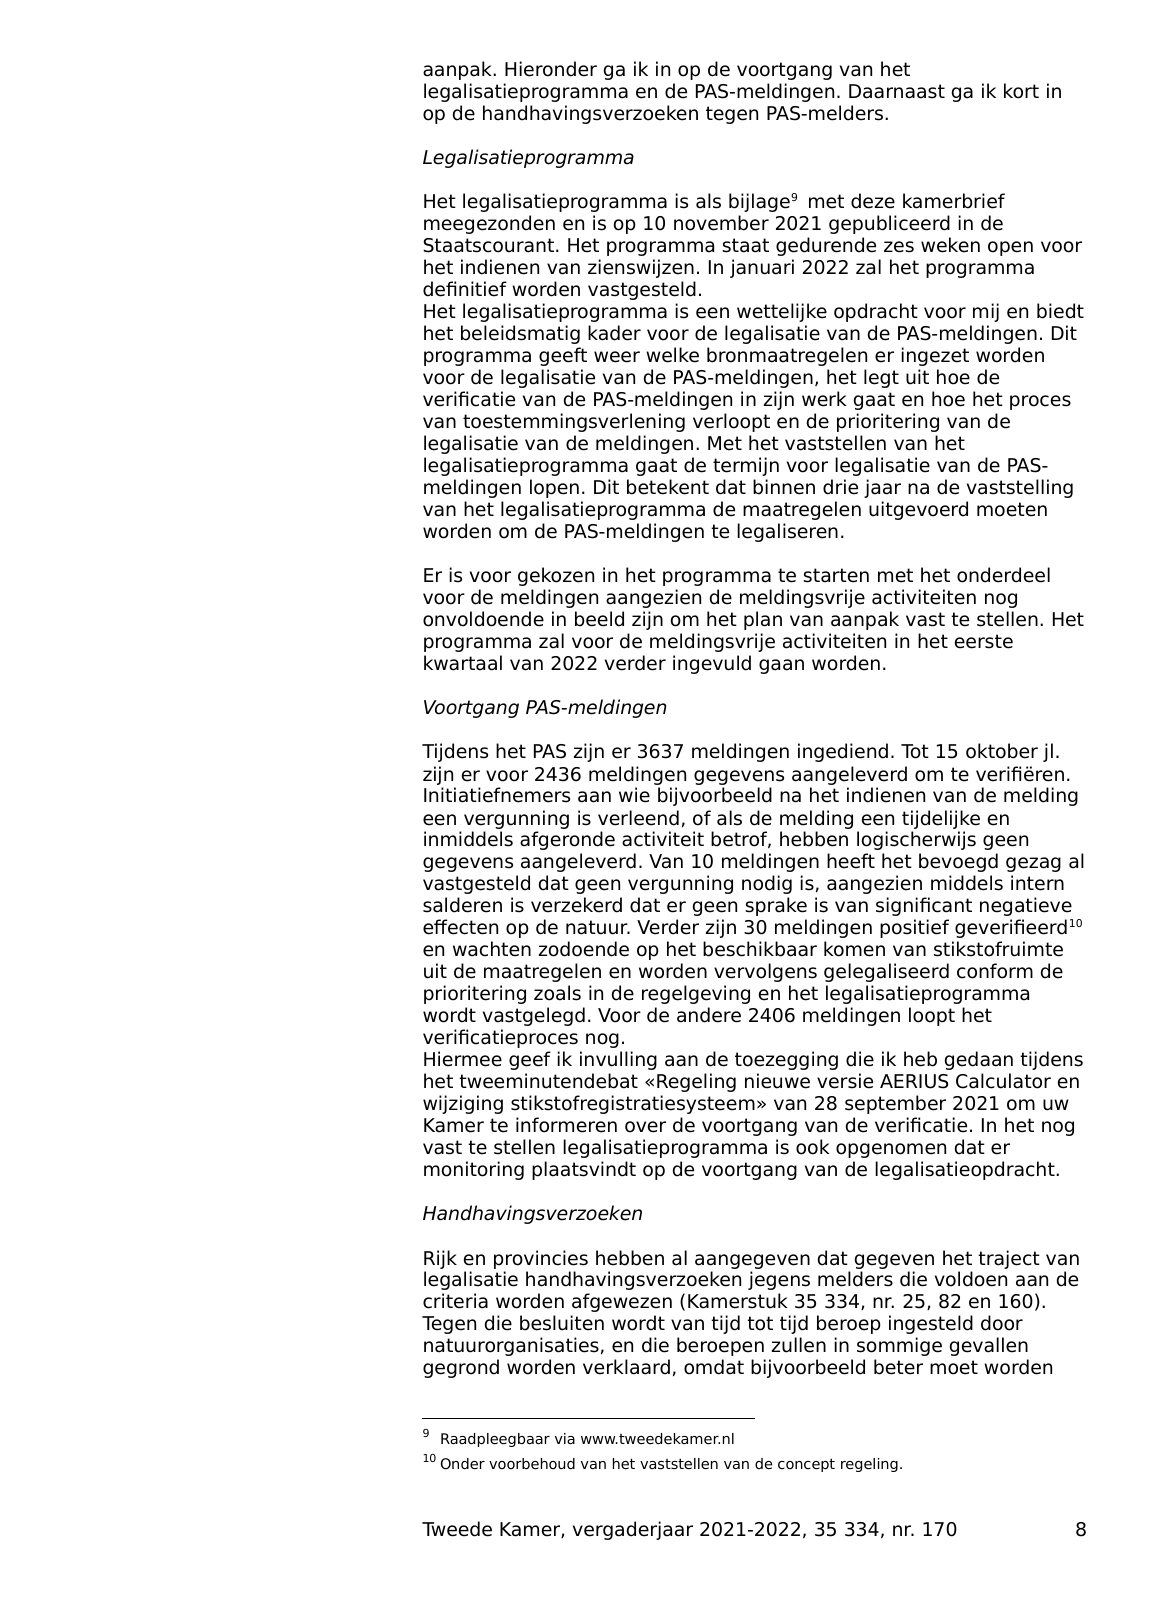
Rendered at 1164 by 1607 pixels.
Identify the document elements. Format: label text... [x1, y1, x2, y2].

subtitle Handhavingsverzoeken [422, 1203, 1087, 1225]
text Tijdens het PAS zijn er 3637 meldingen ingediend. Tot 15 oktober jl. zijn er voor 2436 meldingen gegevens aangeleverd om te verifiëren. Initiatiefnemers aan wie bijvoorbeeld na het indienen van de melding een vergunning is verleend, of als de melding een tijdelijke en inmiddels afgeronde activiteit betrof, hebben logischerwijs geen gegevens aangeleverd. Van 10 meldingen heeft het bevoegd gezag al vastgesteld dat geen vergunning nodig is, aangezien middels intern salderen is verzekerd dat er geen sprake is van significant negatieve effecten op de natuur. Verder zijn 30 meldingen positief geverifieerd en wachten zodoende op het beschikbaar komen van stikstofruimte uit de maatregelen en worden vervolgens gelegaliseerd conform de prioritering zoals in de regelgeving en het legalisatieprogramma wordt vastgelegd. Voor de andere 2406 meldingen loopt het verificatieproces nog. [422, 741, 1087, 1049]
subtitle Voortgang PAS-meldingen [422, 697, 1087, 719]
text Hiermee geef ik invulling aan de toezegging die ik heb gedaan tijdens het tweeminutendebat «Regeling nieuwe versie AERIUS Calculator en wijziging stikstofregistratiesysteem» van 28 september 2021 om uw Kamer te informeren over de voortgang van de verificatie. In het nog vast te stellen legalisatieprogramma is ook opgenomen dat er monitoring plaatsvindt op de voortgang van de legalisatieopdracht. [422, 1049, 1087, 1181]
subtitle Legalisatieprogramma [422, 147, 1087, 169]
text Er is voor gekozen in het programma te starten met het onderdeel voor de meldingen aangezien de meldingsvrije activiteiten nog onvoldoende in beeld zijn om het plan van aanpak vast te stellen. Het programma zal voor de meldingsvrije activiteiten in het eerste kwartaal van 2022 verder ingevuld gaan worden. [422, 565, 1087, 675]
text aanpak. Hieronder ga ik in op de voortgang van het legalisatieprogramma en de PAS-meldingen. Daarnaast ga ik kort in op de handhavingsverzoeken tegen PAS-melders. [422, 59, 1087, 125]
text Rijk en provincies hebben al aangegeven dat gegeven het traject van legalisatie handhavingsverzoeken jegens melders die voldoen aan de criteria worden afgewezen (Kamerstuk 35 334, nr. 25, 82 en 160). Tegen die besluiten wordt van tijd tot tijd beroep ingesteld door natuurorganisaties, en die beroepen zullen in sommige gevallen gegrond worden verklaard, omdat bijvoorbeeld beter moet worden [422, 1247, 1087, 1379]
text Het legalisatieprogramma is een wettelijke opdracht voor mij en biedt het beleidsmatig kader voor de legalisatie van de PAS-meldingen. Dit programma geeft weer welke bronmaatregelen er ingezet worden voor de legalisatie van de PAS-meldingen, het legt uit hoe de verificatie van de PAS-meldingen in zijn werk gaat en hoe het proces van toestemmingsverlening verloopt en de prioritering van de legalisatie van de meldingen. Met het vaststellen van het legalisatieprogramma gaat de termijn voor legalisatie van de PAS-meldingen lopen. Dit betekent dat binnen drie jaar na de vaststelling van het legalisatieprogramma de maatregelen uitgevoerd moeten worden om de PAS-meldingen te legaliseren. [422, 301, 1087, 543]
text Onder voorbehoud van het vaststellen van de concept regeling. [422, 1452, 1087, 1474]
text Het legalisatieprogramma is als bijlage met deze kamerbrief meegezonden en is op 10 november 2021 gepubliceerd in de Staatscourant. Het programma staat gedurende zes weken open voor het indienen van zienswijzen. In januari 2022 zal het programma definitief worden vastgesteld. [422, 191, 1087, 301]
text Raadpleegbaar via www.tweedekamer.nl [422, 1427, 1087, 1449]
